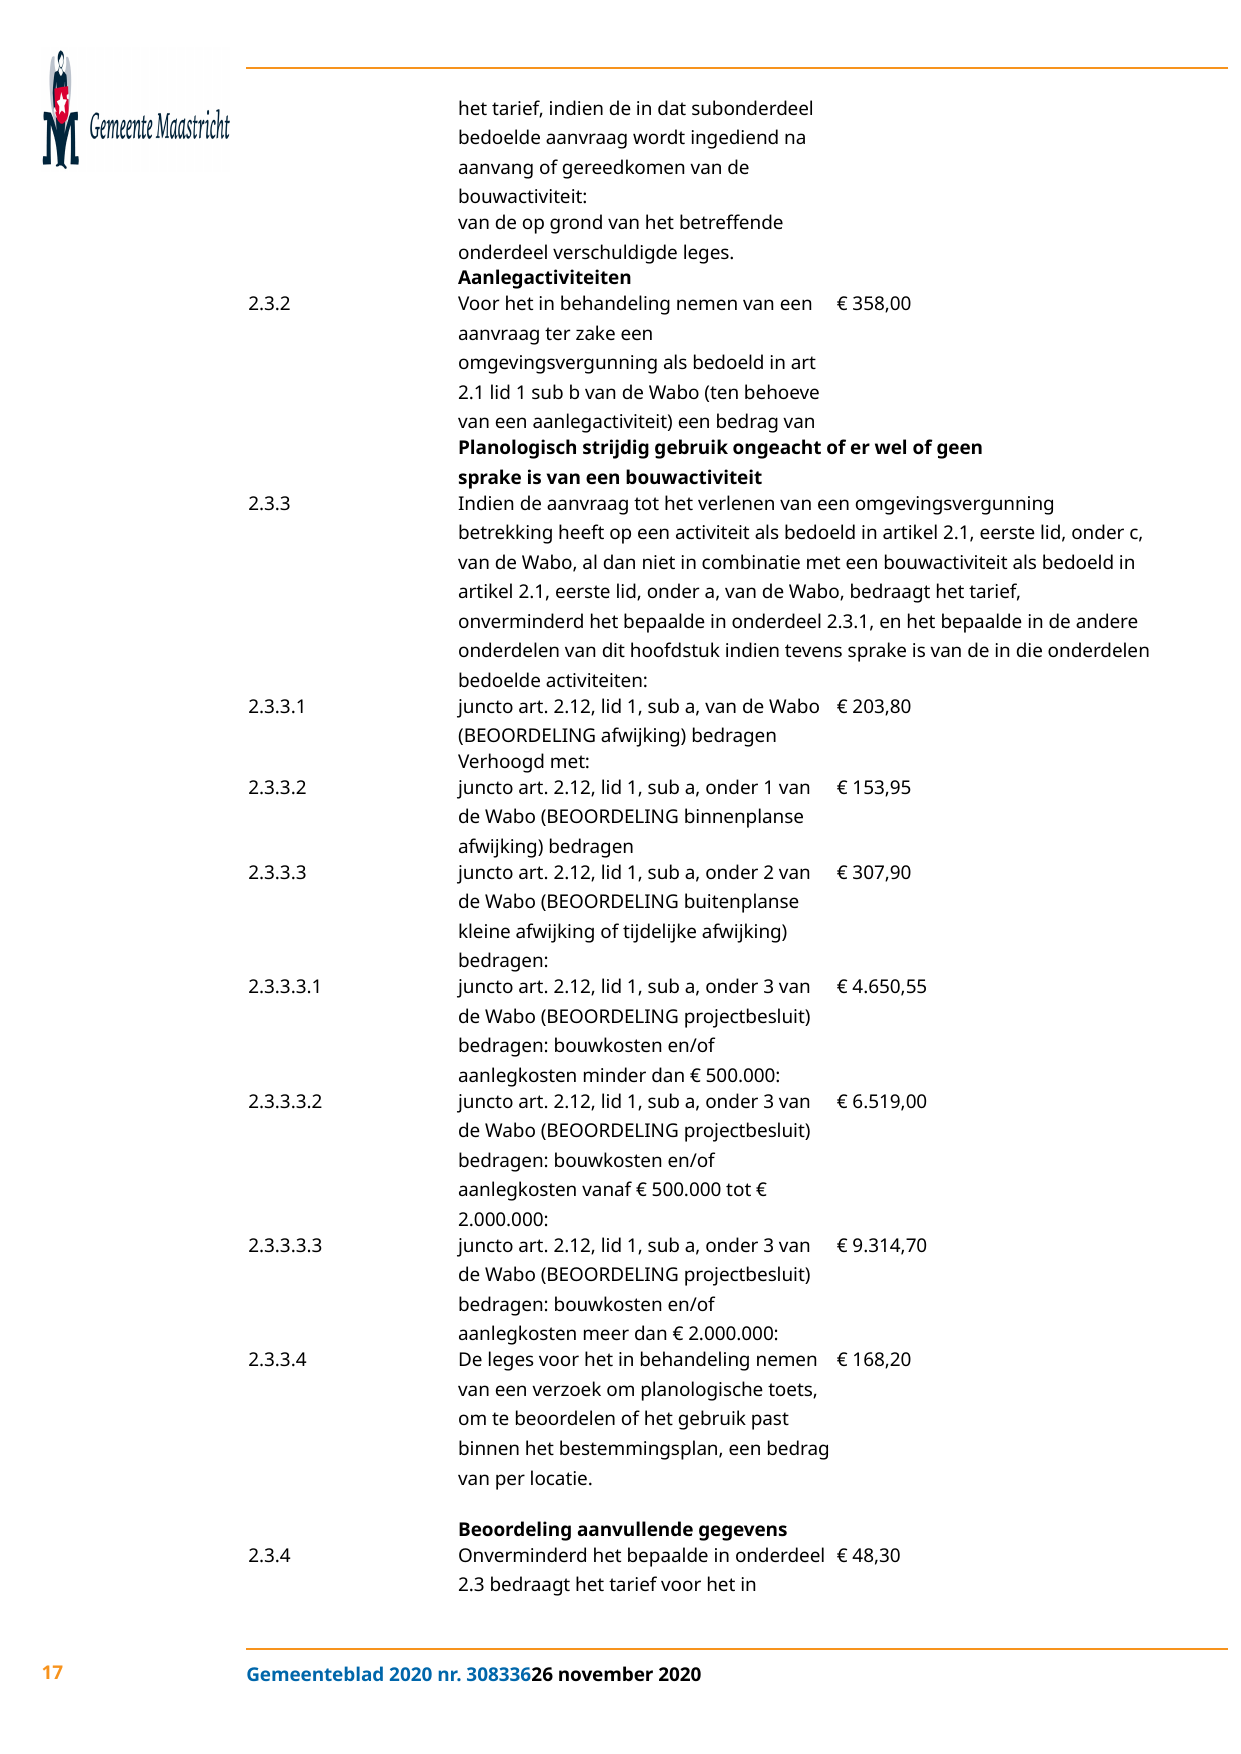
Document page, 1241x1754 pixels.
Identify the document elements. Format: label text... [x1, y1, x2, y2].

table_cell € 307,90 [837, 859, 942, 973]
table_cell [942, 1490, 1152, 1516]
table_cell 2.3.3.2 [248, 774, 458, 859]
table_cell juncto art. 2.12, lid 1, sub a, onder 3 van de Wabo (BEOORDELING projectbesluit) bedragen: bouwkosten en/of aanlegkosten vanaf € 500.000 tot € 2.000.000: [458, 1088, 837, 1232]
table_cell [248, 95, 458, 209]
table_cell het tarief, indien de in dat subonderdeel bedoelde aanvraag wordt ingediend na aanvang of gereedkomen van de bouwactiviteit: [458, 95, 837, 209]
table_cell [942, 693, 1152, 748]
table_cell juncto art. 2.12, lid 1, sub a, onder 2 van de Wabo (BEOORDELING buitenplanse kleine afwijking of tijdelijke afwijking) bedragen: [458, 859, 837, 973]
table_cell [942, 748, 1152, 774]
table_cell € 4.650,55 [837, 973, 942, 1088]
table_cell [1047, 209, 1152, 264]
table_cell [942, 859, 1152, 973]
table_cell 2.3.4 [248, 1542, 458, 1597]
table_cell juncto art. 2.12, lid 1, sub a, onder 3 van de Wabo (BEOORDELING projectbesluit) bedragen: bouwkosten en/of aanlegkosten minder dan € 500.000: [458, 973, 837, 1088]
table_cell € 6.519,00 [837, 1088, 942, 1232]
table_cell Planologisch strijdig gebruik ongeacht of er wel of geen sprake is van een bouwactiviteit [458, 434, 1047, 490]
table_cell [942, 1346, 1152, 1490]
table_cell [837, 1490, 942, 1516]
table_cell [1047, 290, 1152, 434]
table_cell € 9.314,70 [837, 1232, 942, 1346]
table_cell [248, 1490, 458, 1516]
table_cell [837, 95, 1047, 209]
table_cell € 48,30 [837, 1542, 942, 1597]
table_cell 2.3.3.4 [248, 1346, 458, 1490]
table_cell € 358,00 [837, 290, 1047, 434]
table_cell juncto art. 2.12, lid 1, sub a, onder 1 van de Wabo (BEOORDELING binnenplanse afwijking) bedragen [458, 774, 837, 859]
table_cell [942, 1516, 1152, 1542]
table_cell 2.3.3.1 [248, 693, 458, 748]
table_cell Beoordeling aanvullende gegevens [458, 1516, 837, 1542]
table_cell Indien de aanvraag tot het verlenen van een omgevingsvergunning betrekking heeft op een activiteit als bedoeld in artikel 2.1, eerste lid, onder c, van de Wabo, al dan niet in combinatie met een bouwactiviteit als bedoeld in artikel 2.1, eerste lid, onder a, van de Wabo, bedraagt het tarief, onverminderd het bepaalde in onderdeel 2.3.1, en het bepaalde in de andere onderdelen van dit hoofdstuk indien tevens sprake is van de in die onderdelen bedoelde activiteiten: [458, 490, 1152, 693]
picture [41, 47, 231, 172]
table_cell 2.3.3.3.1 [248, 973, 458, 1088]
table_cell [248, 265, 458, 290]
table_cell 2.3.3.3.3 [248, 1232, 458, 1346]
table_cell 2.3.3.3 [248, 859, 458, 973]
table_cell juncto art. 2.12, lid 1, sub a, van de Wabo (BEOORDELING afwijking) bedragen [458, 693, 837, 748]
table_cell [458, 1490, 837, 1516]
table_cell [248, 209, 458, 264]
table_cell € 153,95 [837, 774, 942, 859]
table_cell 2.3.2 [248, 290, 458, 434]
table_cell Aanlegactiviteiten [458, 265, 837, 290]
table_cell [248, 748, 458, 774]
table_cell Voor het in behandeling nemen van een aanvraag ter zake een omgevingsvergunning als bedoeld in art 2.1 lid 1 sub b van de Wabo (ten behoeve van een aanlegactiviteit) een bedrag van [458, 290, 837, 434]
table_cell Onverminderd het bepaalde in onderdeel 2.3 bedraagt het tarief voor het in [458, 1542, 837, 1597]
table_cell [1047, 265, 1152, 290]
table_cell [942, 1542, 1152, 1597]
table_cell [942, 774, 1152, 859]
table_cell juncto art. 2.12, lid 1, sub a, onder 3 van de Wabo (BEOORDELING projectbesluit) bedragen: bouwkosten en/of aanlegkosten meer dan € 2.000.000: [458, 1232, 837, 1346]
table_cell [942, 1088, 1152, 1232]
table_cell [837, 265, 1047, 290]
table_cell [837, 209, 1047, 264]
table_cell [942, 1232, 1152, 1346]
table_cell [837, 748, 942, 774]
table_cell [942, 973, 1152, 1088]
table_cell De leges voor het in behandeling nemen van een verzoek om planologische toets, om te beoordelen of het gebruik past binnen het bestemmingsplan, een bedrag van per locatie. [458, 1346, 837, 1490]
table_cell [248, 1516, 458, 1542]
table_cell [1047, 95, 1152, 209]
table_cell [837, 1516, 942, 1542]
table_cell [248, 434, 458, 490]
table_cell € 203,80 [837, 693, 942, 748]
table_cell Verhoogd met: [458, 748, 837, 774]
table_cell 2.3.3 [248, 490, 458, 693]
table_cell van de op grond van het betreffende onderdeel verschuldigde leges. [458, 209, 837, 264]
table_cell 2.3.3.3.2 [248, 1088, 458, 1232]
table_cell [1047, 434, 1152, 490]
table_cell € 168,20 [837, 1346, 942, 1490]
